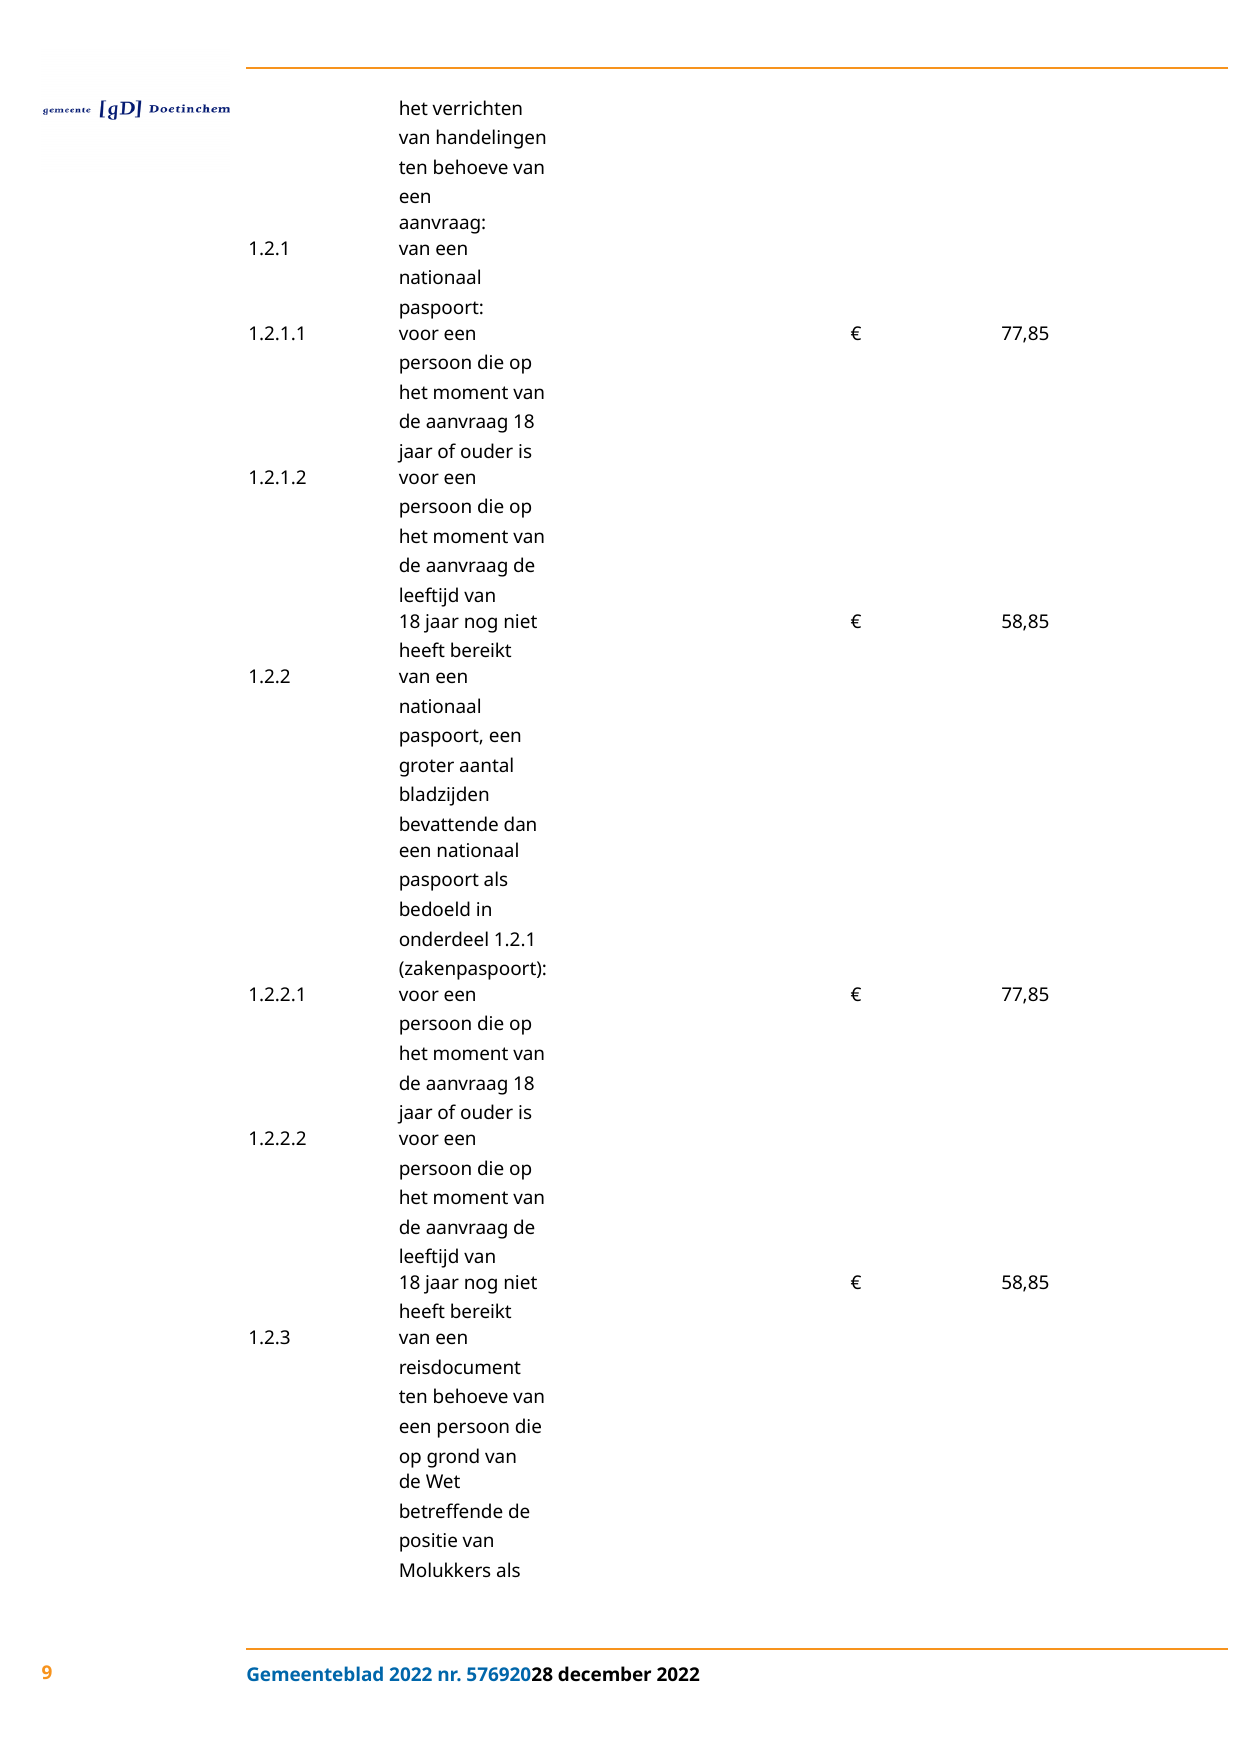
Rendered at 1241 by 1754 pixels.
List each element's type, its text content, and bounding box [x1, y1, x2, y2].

table_cell € [850, 320, 1001, 464]
table_cell [248, 95, 398, 209]
picture [41, 47, 231, 172]
table_cell [700, 464, 850, 608]
table_cell [549, 209, 700, 235]
table_cell [1001, 235, 1152, 320]
table_cell aanvraag: [399, 209, 549, 235]
table_cell voor een persoon die op het moment van de aanvraag 18 jaar of ouder is [399, 320, 549, 464]
table_cell [1001, 1469, 1152, 1583]
table_cell [248, 1269, 398, 1324]
table_cell [850, 464, 1001, 608]
table_cell [549, 981, 700, 1125]
table_cell 1.2.1.2 [248, 464, 398, 608]
table_cell [1001, 1325, 1152, 1468]
table_cell [549, 608, 700, 663]
table_cell [549, 663, 700, 837]
table_cell [700, 663, 850, 837]
table_cell [549, 1469, 700, 1583]
table_cell 1.2.2.2 [248, 1125, 398, 1269]
table_cell van een nationaal paspoort, een groter aantal bladzijden bevattende dan [399, 663, 549, 837]
table_cell [700, 320, 850, 464]
table_cell [850, 663, 1001, 837]
table_cell [549, 95, 700, 209]
table_cell [549, 320, 700, 464]
table_cell [700, 235, 850, 320]
table_cell voor een persoon die op het moment van de aanvraag de leeftijd van [399, 464, 549, 608]
table_cell [248, 837, 398, 981]
table_cell [549, 1125, 700, 1269]
table_cell [549, 464, 700, 608]
table_cell € [850, 1269, 1001, 1324]
table_cell [248, 1469, 398, 1583]
table_cell [248, 209, 398, 235]
table_cell [700, 209, 850, 235]
table_cell 1.2.3 [248, 1325, 398, 1468]
table_cell [700, 1269, 850, 1324]
table_cell een nationaal paspoort als bedoeld in onderdeel 1.2.1 (zakenpaspoort): [399, 837, 549, 981]
table_cell 77,85 [1001, 320, 1152, 464]
table_cell [1001, 209, 1152, 235]
table_cell [1001, 837, 1152, 981]
table_cell 1.2.2 [248, 663, 398, 837]
table_cell [549, 837, 700, 981]
table_cell [850, 1469, 1001, 1583]
table_cell [700, 95, 850, 209]
table_cell voor een persoon die op het moment van de aanvraag 18 jaar of ouder is [399, 981, 549, 1125]
table_cell van een nationaal paspoort: [399, 235, 549, 320]
table_cell van een reisdocument ten behoeve van een persoon die op grond van [399, 1325, 549, 1468]
table_cell [700, 837, 850, 981]
table_cell het verrichten van handelingen ten behoeve van een [399, 95, 549, 209]
table_cell 1.2.1 [248, 235, 398, 320]
table_cell [850, 1125, 1001, 1269]
table_cell 1.2.1.1 [248, 320, 398, 464]
table_cell voor een persoon die op het moment van de aanvraag de leeftijd van [399, 1125, 549, 1269]
table_cell [1001, 663, 1152, 837]
table_cell [850, 209, 1001, 235]
table_cell [549, 1269, 700, 1324]
table_cell 58,85 [1001, 608, 1152, 663]
table_cell 1.2.2.1 [248, 981, 398, 1125]
table_cell [850, 1325, 1001, 1468]
table_cell 18 jaar nog niet heeft bereikt [399, 1269, 549, 1324]
table_cell € [850, 608, 1001, 663]
table_cell [850, 837, 1001, 981]
table_cell [700, 1469, 850, 1583]
table_cell de Wet betreffende de positie van Molukkers als [399, 1469, 549, 1583]
table_cell 58,85 [1001, 1269, 1152, 1324]
table_cell [850, 235, 1001, 320]
table_cell 77,85 [1001, 981, 1152, 1125]
table_cell [700, 1125, 850, 1269]
table_cell [700, 608, 850, 663]
table_cell 18 jaar nog niet heeft bereikt [399, 608, 549, 663]
table_cell [549, 1325, 700, 1468]
table_cell [248, 608, 398, 663]
table_cell [549, 235, 700, 320]
table_cell [1001, 1125, 1152, 1269]
table_cell [700, 1325, 850, 1468]
table_cell [700, 981, 850, 1125]
table_cell [1001, 464, 1152, 608]
table_cell [850, 95, 1001, 209]
table_cell € [850, 981, 1001, 1125]
